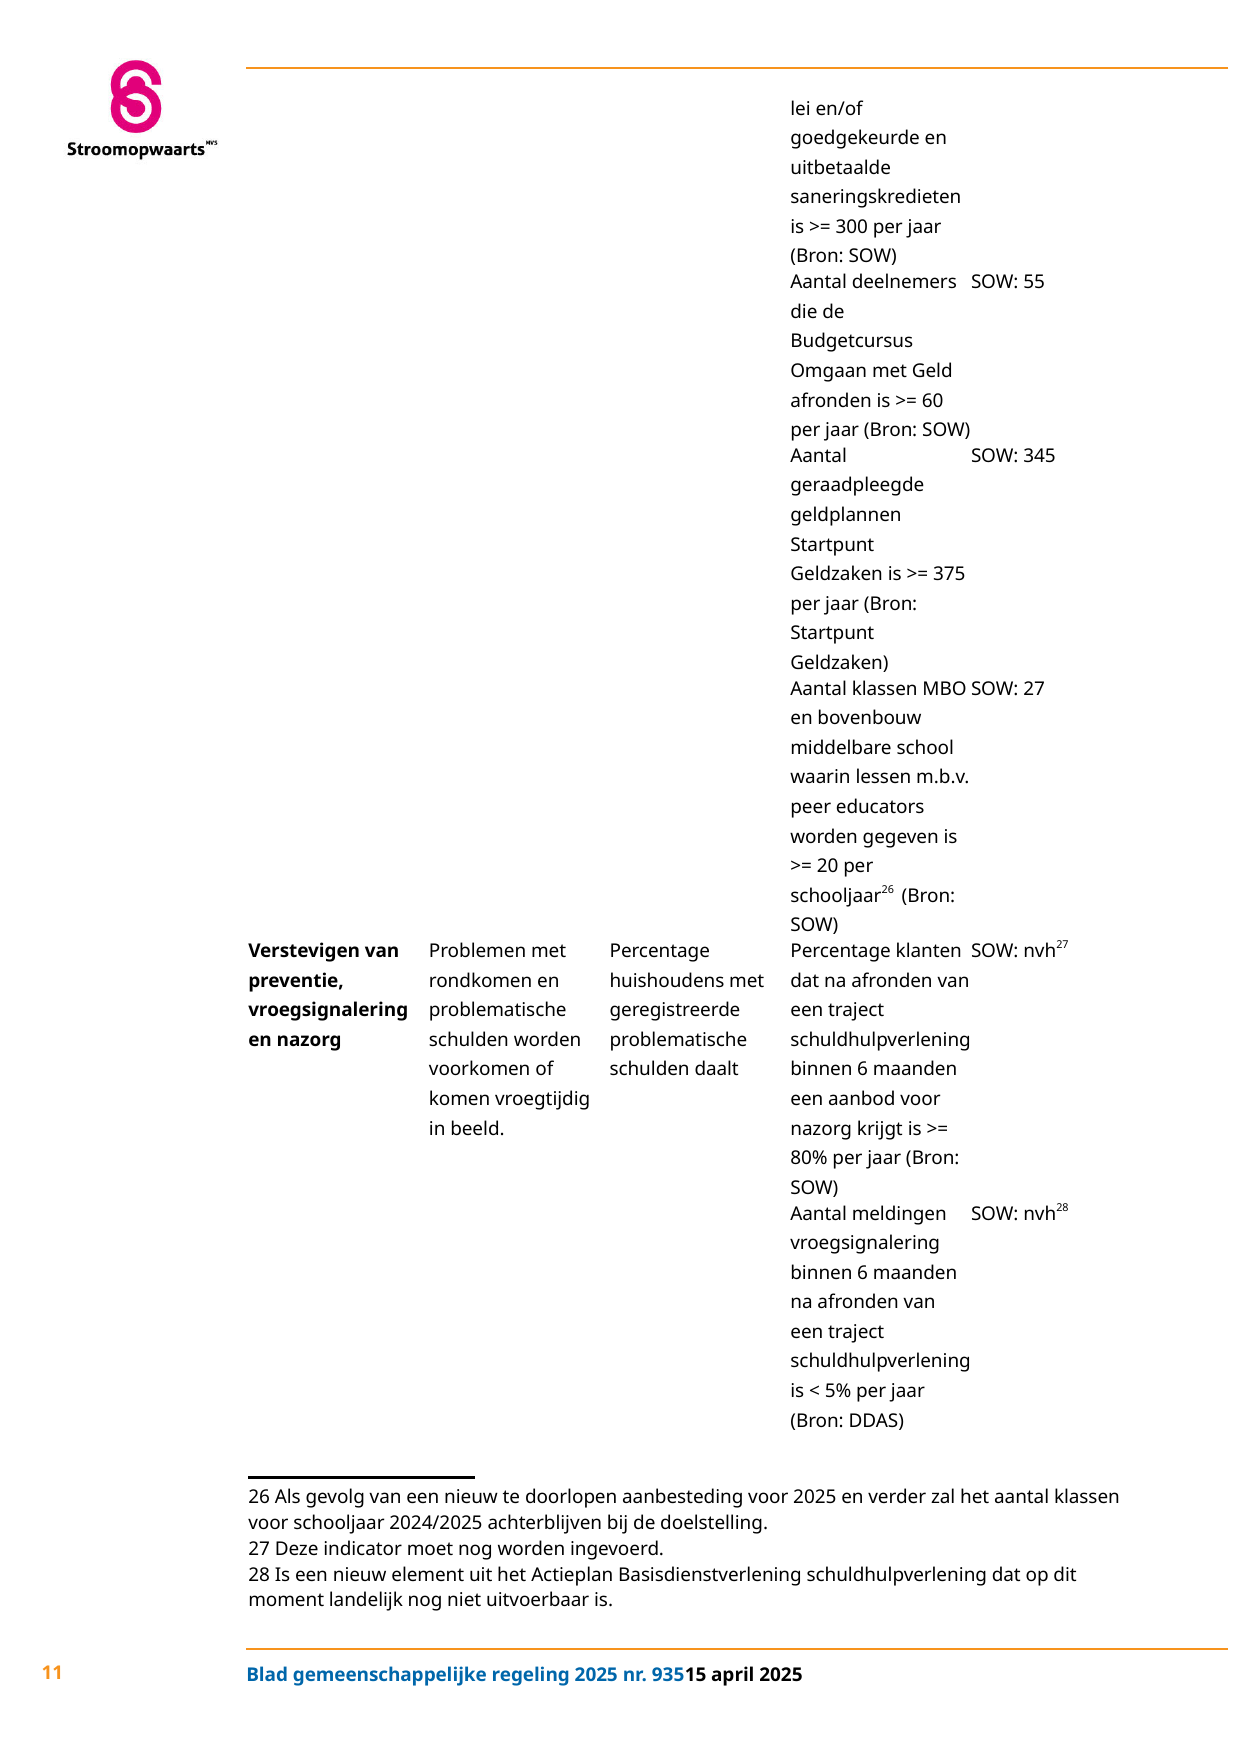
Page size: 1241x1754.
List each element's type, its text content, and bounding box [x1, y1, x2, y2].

table_cell Aantal klassen MBO en bovenbouw middelbare school waarin lessen m.b.v. peer educators worden gegeven is >= 20 per schooljaar (Bron: SOW) [790, 675, 971, 937]
table_cell lei en/of goedgekeurde en uitbetaalde saneringskredieten is >= 300 per jaar (Bron: SOW) [790, 95, 971, 268]
table_cell SOW: 27 [971, 675, 1152, 937]
table_cell Percentage huishoudens met geregistreerde problematische schulden daalt [609, 937, 790, 1432]
table_cell Problemen met rondkomen en problematische schulden worden voorkomen of komen vroegtijdig in beeld. [429, 937, 609, 1432]
table_cell Verstevigen van preventie, vroegsignalering en nazorg [248, 937, 429, 1432]
table_cell Aantal geraadpleegde geldplannen Startpunt Geldzaken is >= 375 per jaar (Bron: Startpunt Geldzaken) [790, 442, 971, 675]
table_cell [971, 95, 1152, 268]
picture [41, 47, 231, 172]
table_cell SOW: nvh [971, 1200, 1152, 1432]
table_cell SOW: 345 [971, 442, 1152, 675]
table_cell Aantal meldingen vroegsignalering binnen 6 maanden na afronden van een traject schuldhulpverlening is < 5% per jaar (Bron: DDAS) [790, 1200, 971, 1432]
table_cell [248, 95, 429, 937]
table_cell Percentage klanten dat na afronden van een traject schuldhulpverlening binnen 6 maanden een aanbod voor nazorg krijgt is >= 80% per jaar (Bron: SOW) [790, 937, 971, 1200]
table_cell SOW: 55 [971, 269, 1152, 442]
table_cell [429, 95, 609, 937]
table_cell SOW: nvh [971, 937, 1152, 1200]
table_cell [609, 95, 790, 937]
table_cell Aantal deelnemers die de Budgetcursus Omgaan met Geld afronden is >= 60 per jaar (Bron: SOW) [790, 269, 971, 442]
